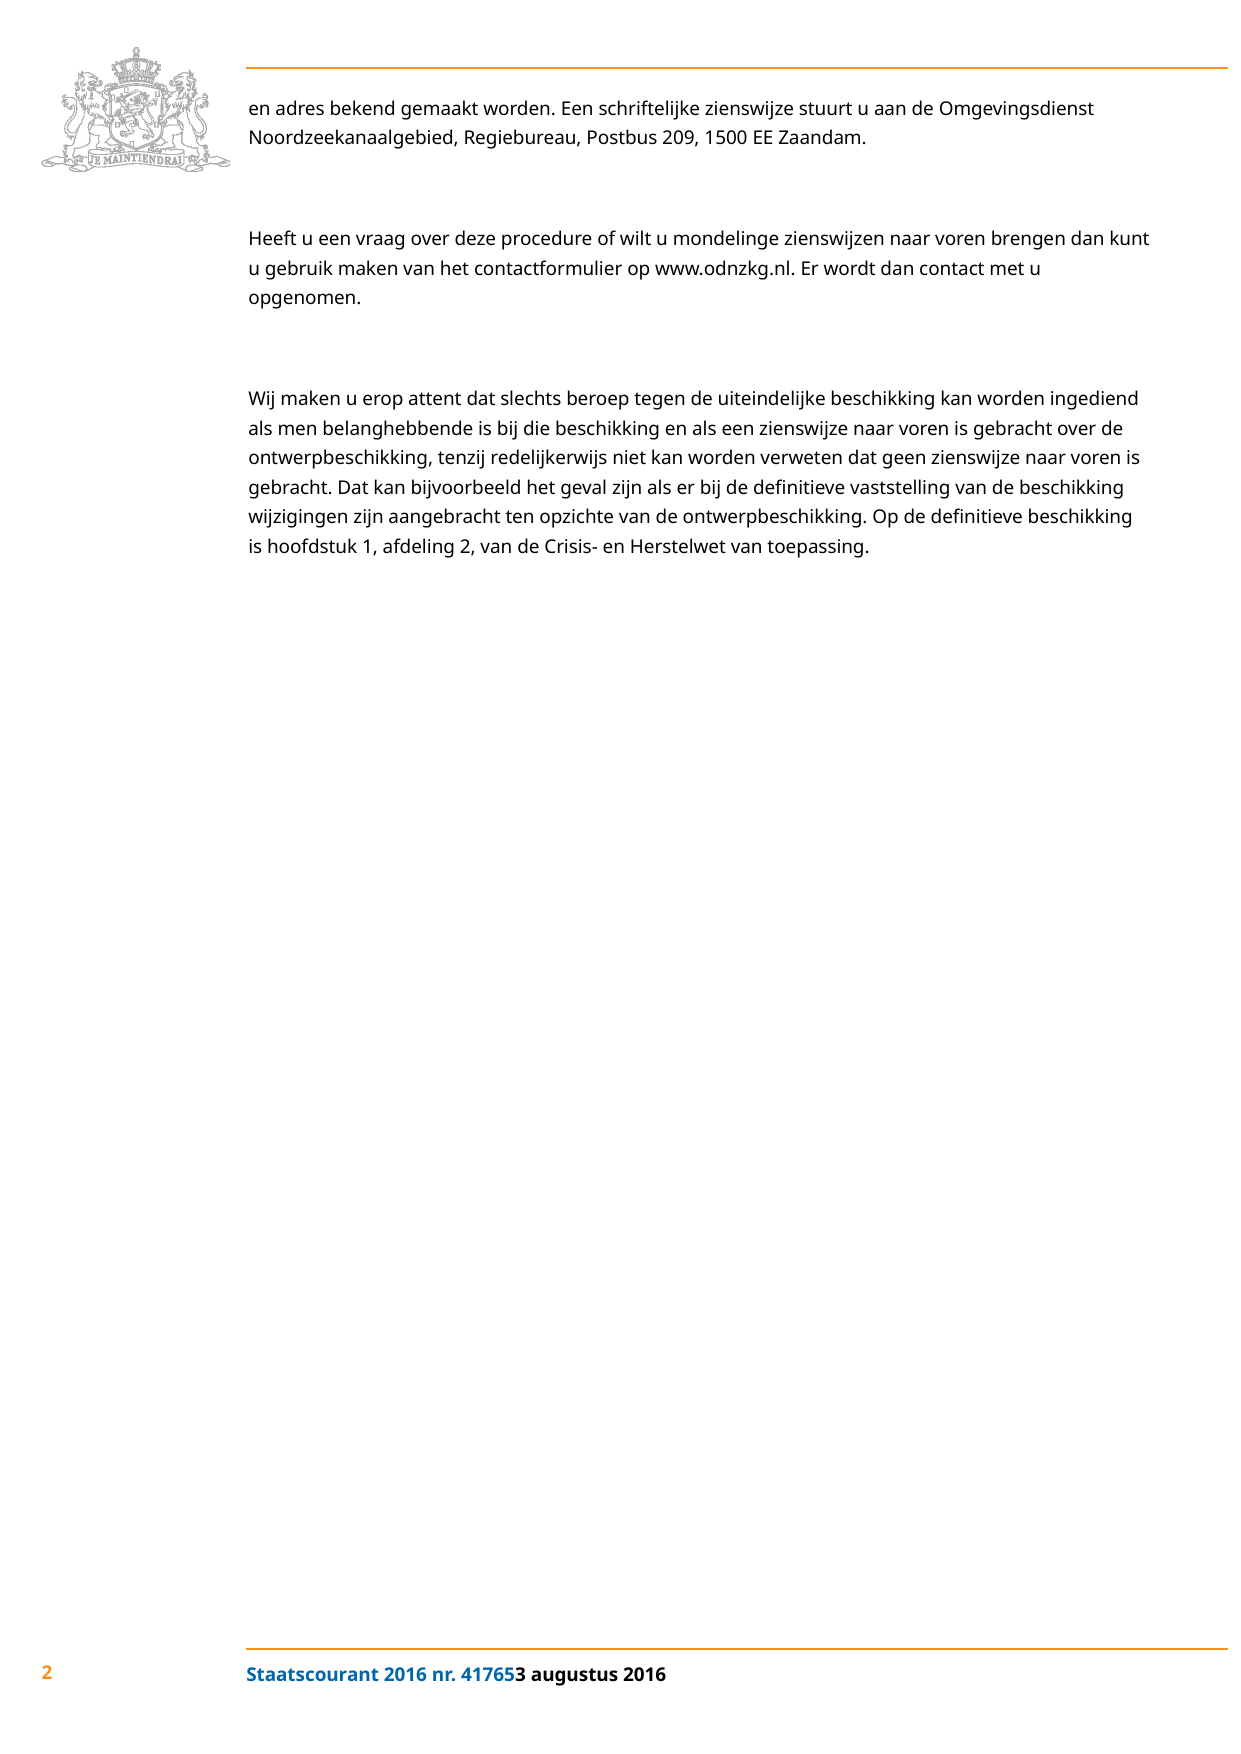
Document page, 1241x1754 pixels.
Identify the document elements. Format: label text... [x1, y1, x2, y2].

text Wij maken u erop attent dat slechts beroep tegen de uiteindelijke beschikking kan worden ingediend als men belanghebbende is bij die beschikking en als een zienswijze naar voren is gebracht over de ontwerpbeschikking, tenzij redelijkerwijs niet kan worden verweten dat geen zienswijze naar voren is gebracht. Dat kan bijvoorbeeld het geval zijn als er bij de definitieve vaststelling van de beschikking wijzigingen zijn aangebracht ten opzichte van de ontwerpbeschikking. Op de definitieve beschikking is hoofdstuk 1, afdeling 2, van de Crisis- en Herstelwet van toepassing. [248, 385, 1152, 559]
picture [41, 47, 231, 172]
text en adres bekend gemaakt worden. Een schriftelijke zienswijze stuurt u aan de Omgevingsdienst Noordzeekanaalgebied, Regiebureau, Postbus 209, 1500 EE Zaandam. [248, 95, 1152, 150]
text Heeft u een vraag over deze procedure of wilt u mondelinge zienswijzen naar voren brengen dan kunt u gebruik maken van het contactformulier op www.odnzkg.nl. Er wordt dan contact met u opgenomen. [248, 225, 1152, 310]
